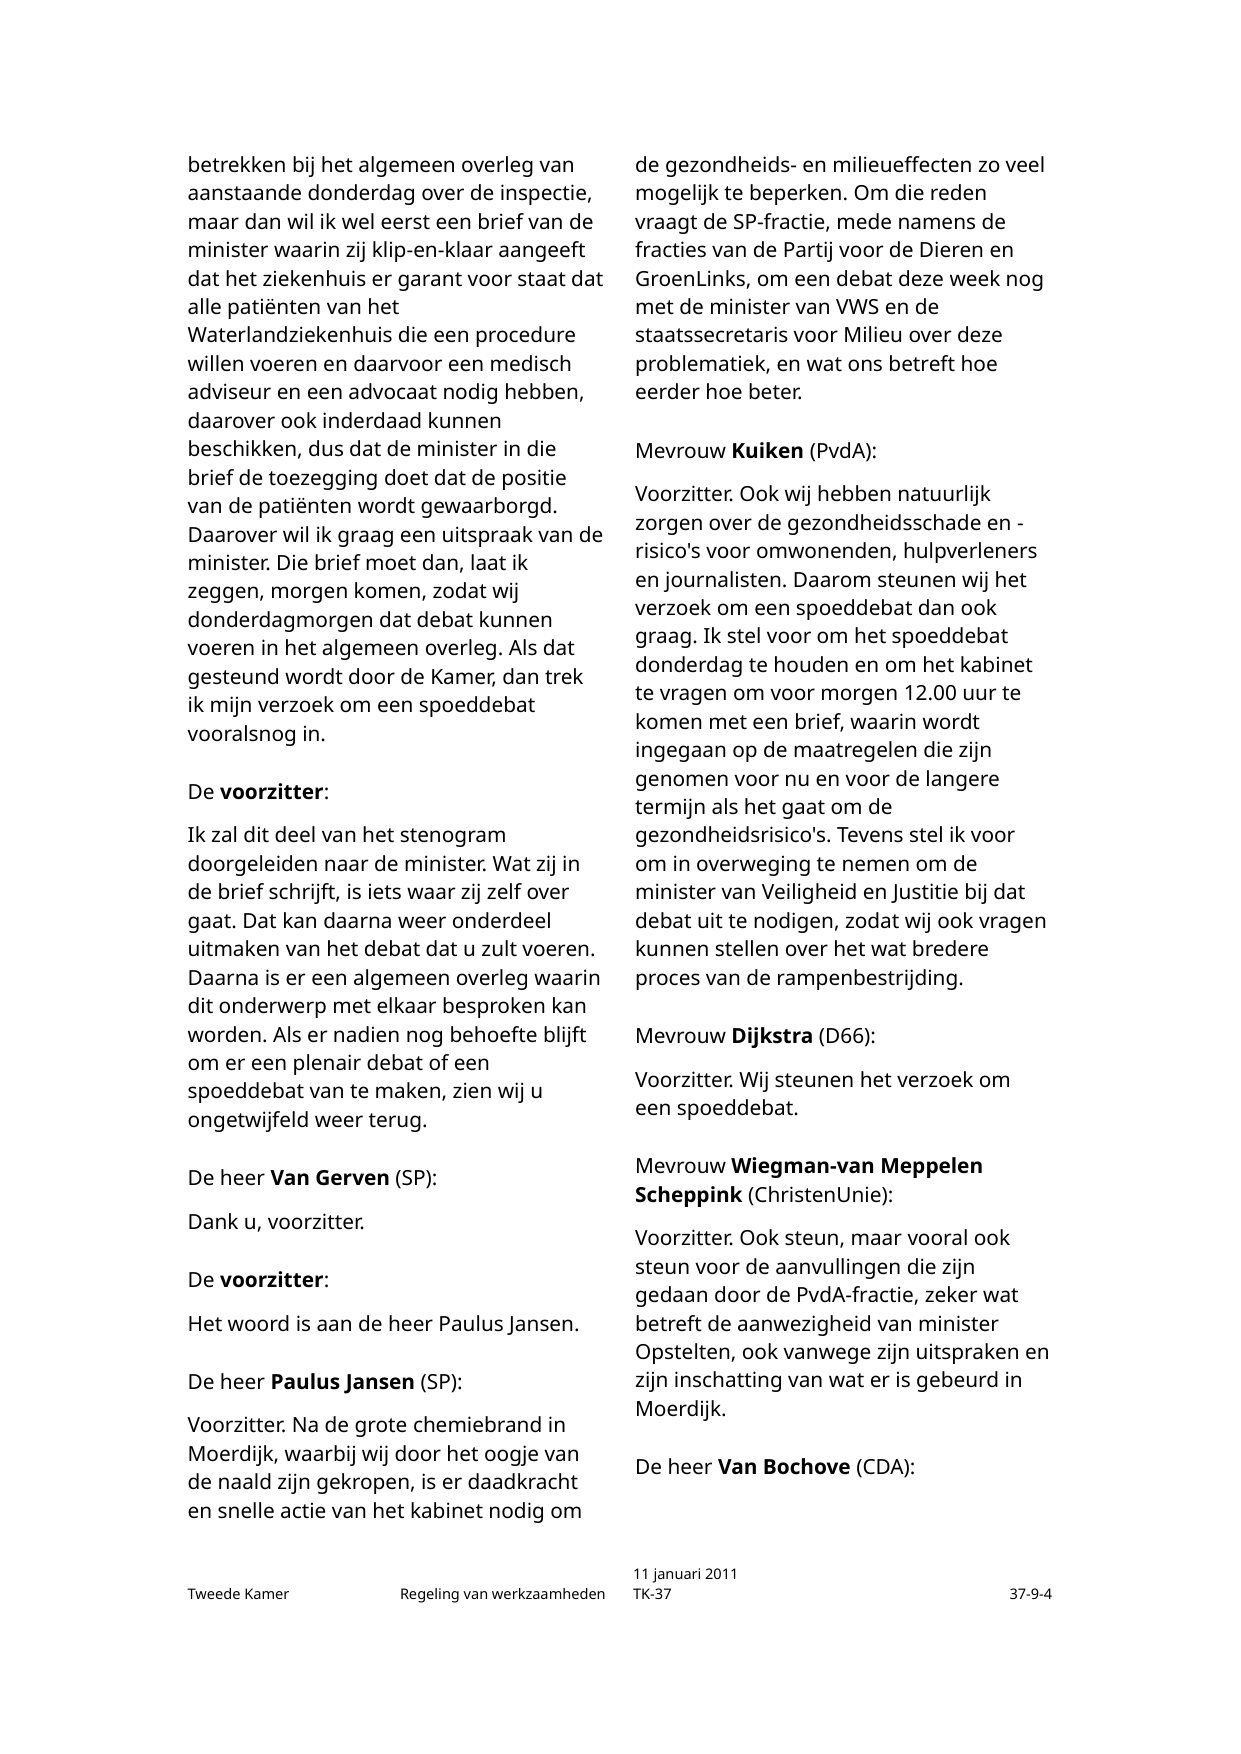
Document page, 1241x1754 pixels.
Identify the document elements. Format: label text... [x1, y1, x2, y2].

text de gezondheids- en milieueffecten zo veel mogelijk te beperken. Om die reden vraagt de SP-fractie, mede namens de fracties van de Partij voor de Dieren en GroenLinks, om een debat deze week nog met de minister van VWS en de staatssecretaris voor Milieu over deze problematiek, en wat ons betreft hoe eerder hoe beter. [635, 150, 1053, 406]
text De heer Van Gerven (SP): [187, 1163, 605, 1192]
text De heer Van Bochove (CDA): [635, 1452, 1053, 1481]
text Het woord is aan de heer Paulus Jansen. [187, 1309, 605, 1337]
text De voorzitter: [187, 777, 605, 806]
text Mevrouw Kuiken (PvdA): [635, 436, 1053, 464]
text Voorzitter. Ook wij hebben natuurlijk zorgen over de gezondheidsschade en -risico's voor omwonenden, hulpverleners en journalisten. Daarom steunen wij het verzoek om een spoeddebat dan ook graag. Ik stel voor om het spoeddebat donderdag te houden en om het kabinet te vragen om voor morgen 12.00 uur te komen met een brief, waarin wordt ingegaan op de maatregelen die zijn genomen voor nu en voor de langere termijn als het gaat om de gezondheidsrisico's. Tevens stel ik voor om in overweging te nemen om de minister van Veiligheid en Justitie bij dat debat uit te nodigen, zodat wij ook vragen kunnen stellen over het wat bredere proces van de rampenbestrijding. [635, 479, 1053, 991]
text De voorzitter: [187, 1265, 605, 1294]
text betrekken bij het algemeen overleg van aanstaande donderdag over de inspectie, maar dan wil ik wel eerst een brief van de minister waarin zij klip-en-klaar aangeeft dat het ziekenhuis er garant voor staat dat alle patiënten van het Waterlandziekenhuis die een procedure willen voeren en daarvoor een medisch adviseur en een advocaat nodig hebben, daarover ook inderdaad kunnen beschikken, dus dat de minister in die brief de toezegging doet dat de positie van de patiënten wordt gewaarborgd. Daarover wil ik graag een uitspraak van de minister. Die brief moet dan, laat ik zeggen, morgen komen, zodat wij donderdagmorgen dat debat kunnen voeren in het algemeen overleg. Als dat gesteund wordt door de Kamer, dan trek ik mijn verzoek om een spoeddebat vooralsnog in. [187, 150, 605, 747]
text Voorzitter. Na de grote chemiebrand in Moerdijk, waarbij wij door het oogje van de naald zijn gekropen, is er daadkracht en snelle actie van het kabinet nodig om [187, 1411, 605, 1524]
text Mevrouw Wiegman-van Meppelen Scheppink (ChristenUnie): [635, 1152, 1053, 1208]
text Mevrouw Dijkstra (D66): [635, 1021, 1053, 1050]
text Dank u, voorzitter. [187, 1207, 605, 1235]
text Voorzitter. Wij steunen het verzoek om een spoeddebat. [635, 1065, 1053, 1122]
text Voorzitter. Ook steun, maar vooral ook steun voor de aanvullingen die zijn gedaan door de PvdA-fractie, zeker wat betreft de aanwezigheid van minister Opstelten, ook vanwege zijn uitspraken en zijn inschatting van wat er is gebeurd in Moerdijk. [635, 1223, 1053, 1422]
text Ik zal dit deel van het stenogram doorgeleiden naar de minister. Wat zij in de brief schrijft, is iets waar zij zelf over gaat. Dat kan daarna weer onderdeel uitmaken van het debat dat u zult voeren. Daarna is er een algemeen overleg waarin dit onderwerp met elkaar besproken kan worden. Als er nadien nog behoefte blijft om er een plenair debat of een spoeddebat van te maken, zien wij u ongetwijfeld weer terug. [187, 821, 605, 1133]
text De heer Paulus Jansen (SP): [187, 1367, 605, 1396]
